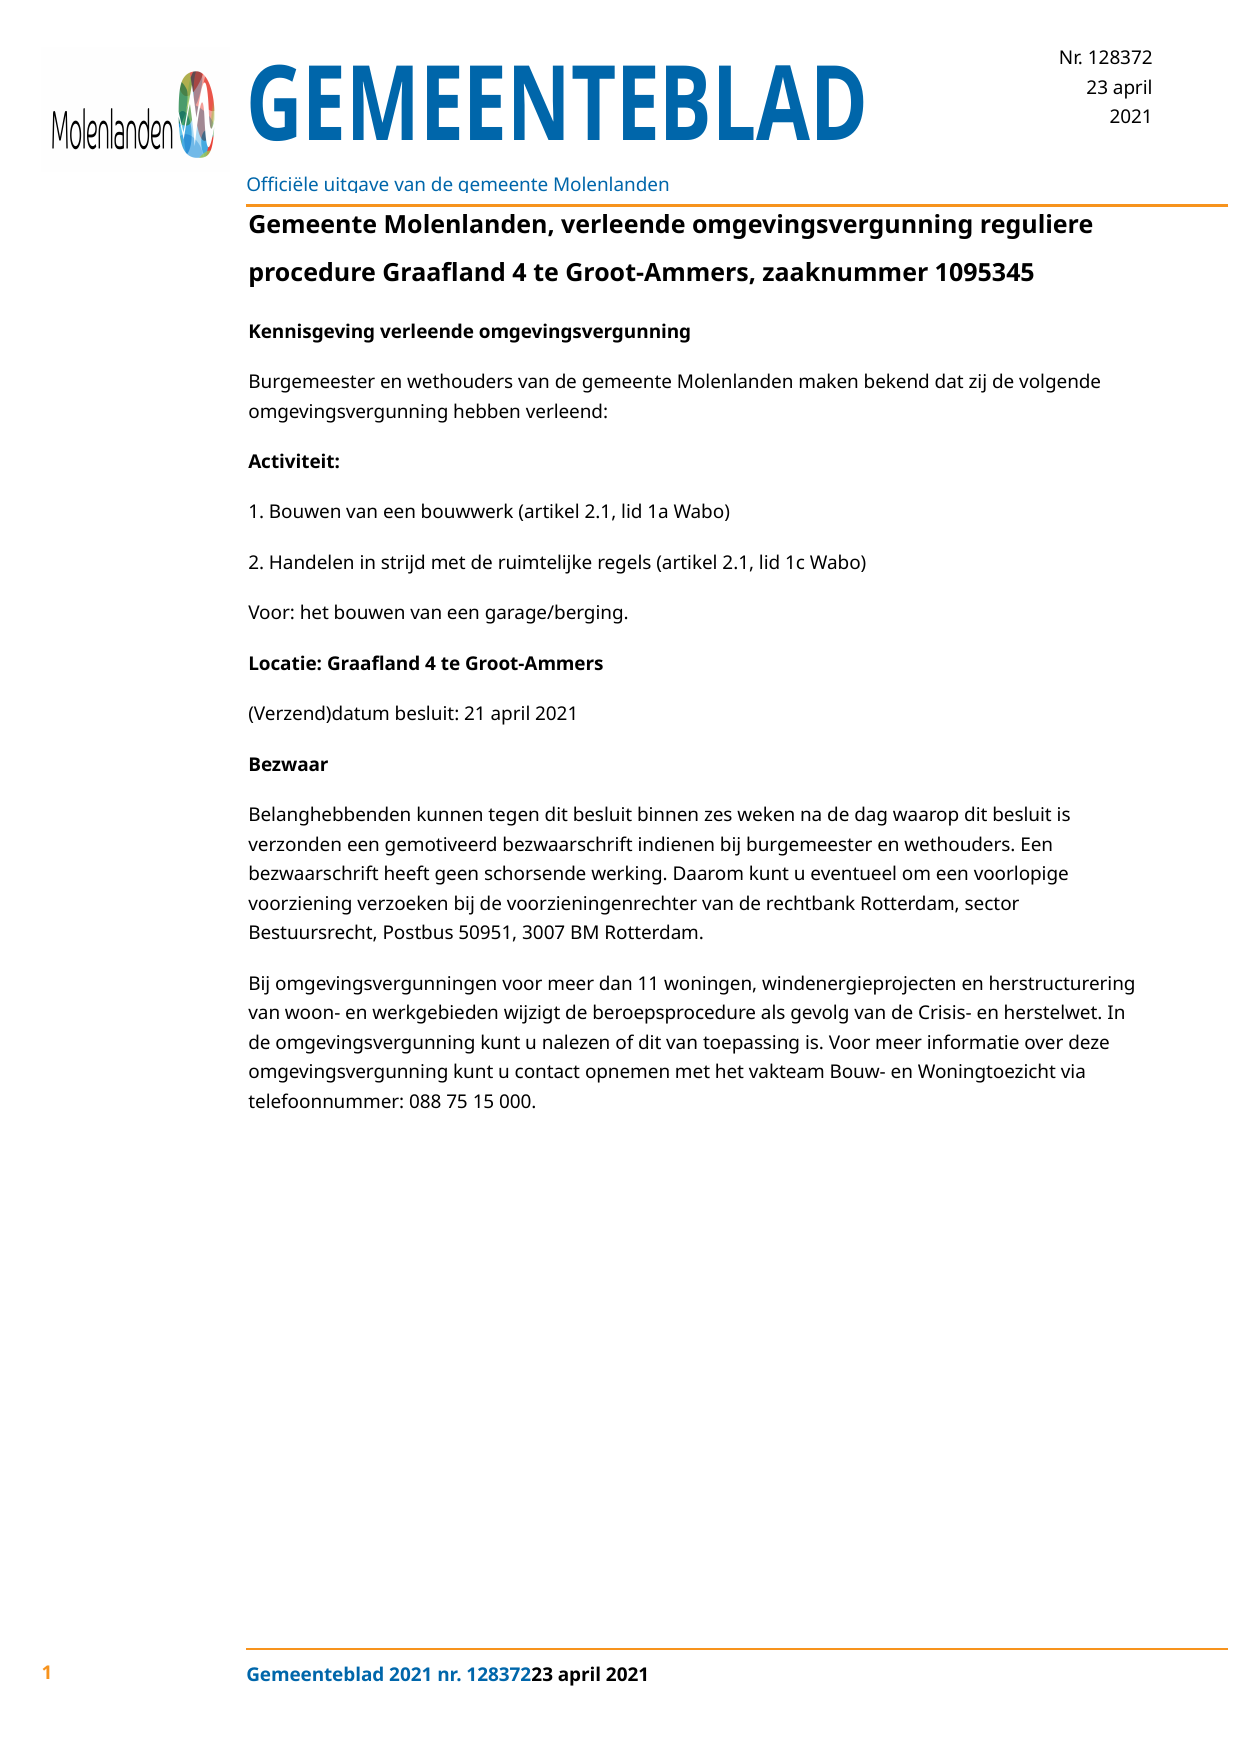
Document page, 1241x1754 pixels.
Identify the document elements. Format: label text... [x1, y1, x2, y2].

text Kennisgeving verleende omgevingsvergunning [248, 318, 1152, 344]
text 1. Bouwen van een bouwwerk (artikel 2.1, lid 1a Wabo) [248, 499, 1152, 524]
text Belanghebbenden kunnen tegen dit besluit binnen zes weken na de dag waarop dit besluit is verzonden een gemotiveerd bezwaarschrift indienen bij burgemeester en wethouders. Een bezwaarschrift heeft geen schorsende werking. Daarom kunt u eventueel om een voorlopige voorziening verzoeken bij de voorzieningenrechter van de rechtbank Rotterdam, sector Bestuursrecht, Postbus 50951, 3007 BM Rotterdam. [248, 801, 1152, 945]
text Locatie: Graafland 4 te Groot-Ammers [248, 650, 1152, 676]
text (Verzend)datum besluit: 21 april 2021 [248, 700, 1152, 726]
text Voor: het bouwen van een garage/berging. [248, 599, 1152, 625]
picture [41, 47, 231, 172]
text Activiteit: [248, 448, 1152, 474]
text Gemeente Molenlanden, verleende omgevingsvergunning reguliere procedure Graafland 4 te Groot-Ammers, zaaknummer 1095345 [248, 207, 1152, 288]
text 2. Handelen in strijd met de ruimtelijke regels (artikel 2.1, lid 1c Wabo) [248, 549, 1152, 575]
text Burgemeester en wethouders van de gemeente Molenlanden maken bekend dat zij de volgende omgevingsvergunning hebben verleend: [248, 368, 1152, 424]
text Bezwaar [248, 751, 1152, 777]
text Bij omgevingsvergunningen voor meer dan 11 woningen, windenergieprojecten en herstructurering van woon- en werkgebieden wijzigt de beroepsprocedure als gevolg van de Crisis- en herstelwet. In de omgevingsvergunning kunt u nalezen of dit van toepassing is. Voor meer informatie over deze omgevingsvergunning kunt u contact opnemen met het vakteam Bouw- en Woningtoezicht via telefoonnummer: 088 75 15 000. [248, 970, 1152, 1114]
